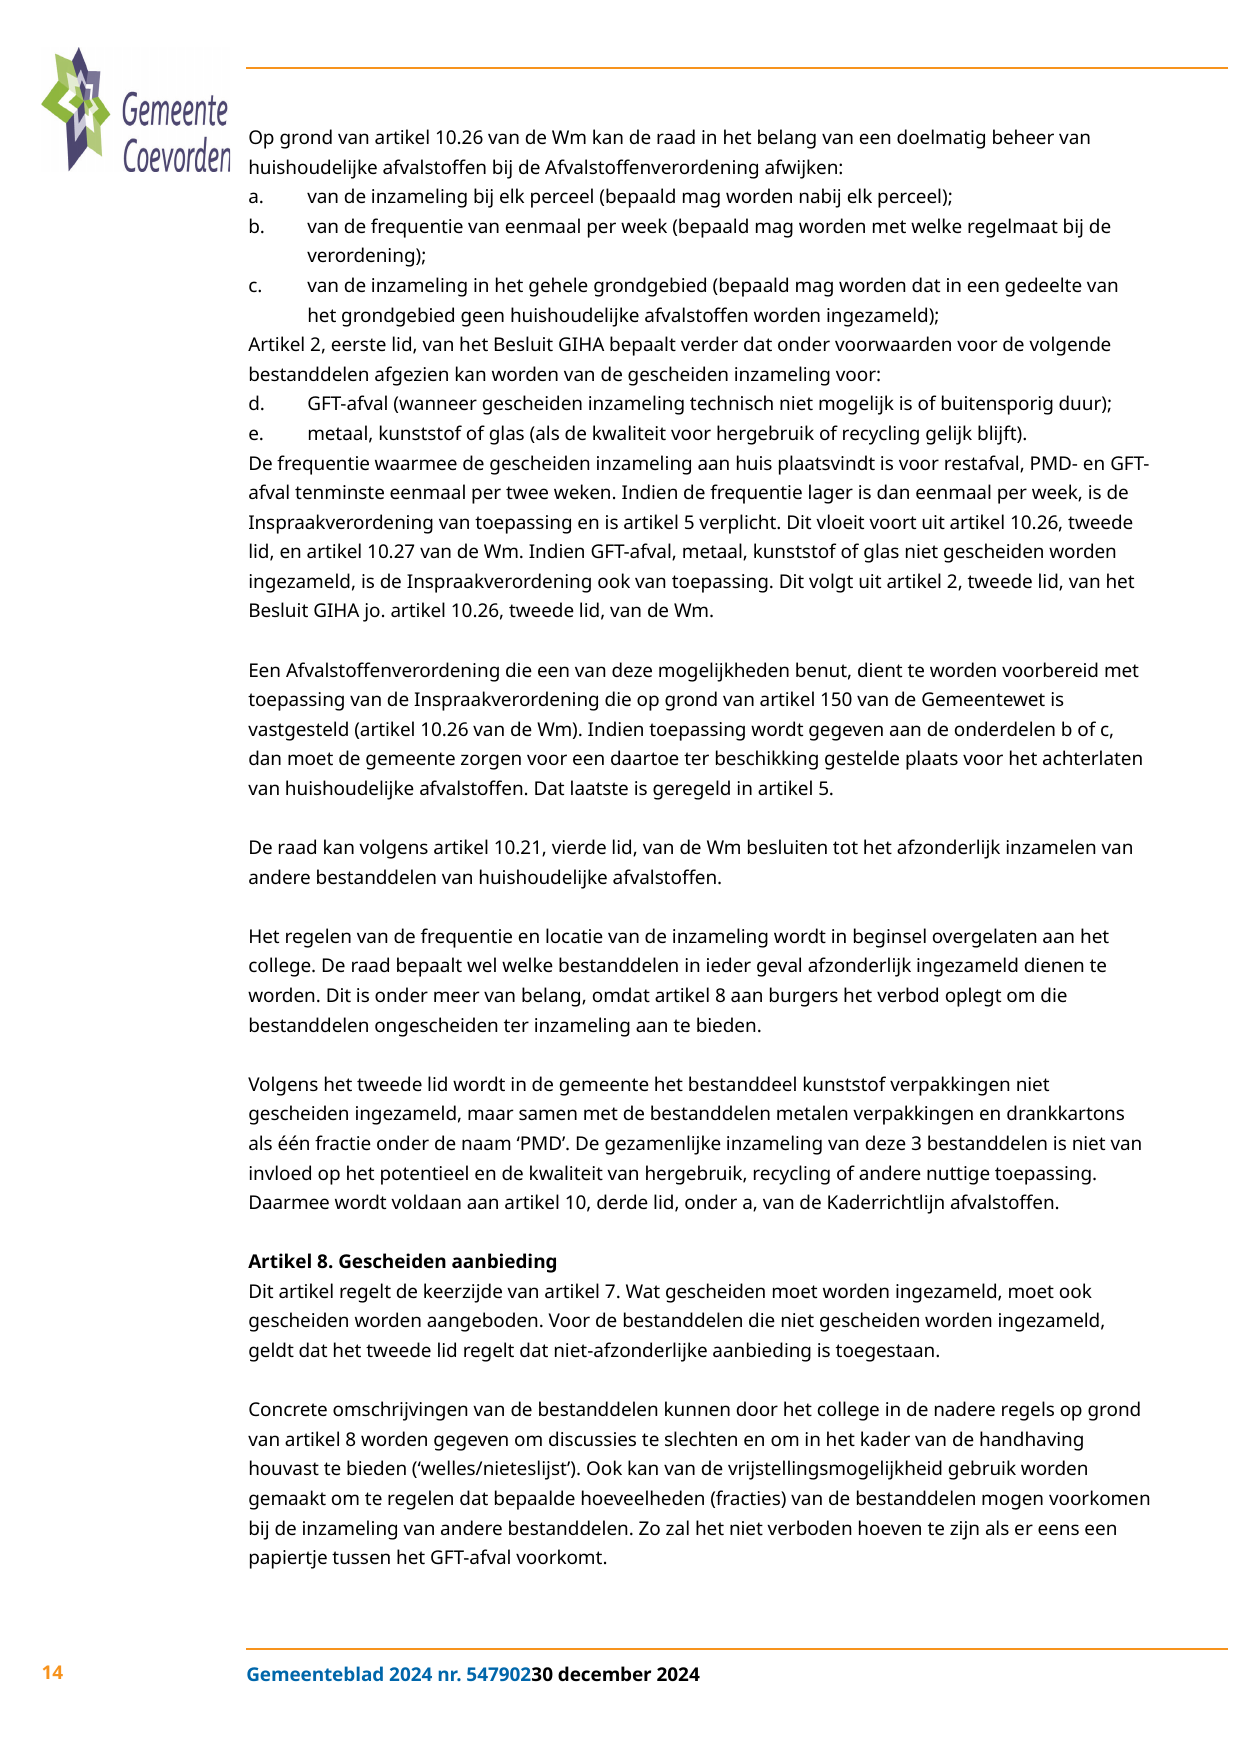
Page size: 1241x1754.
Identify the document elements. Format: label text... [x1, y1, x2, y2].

text Een Afvalstoffenverordening die een van deze mogelijkheden benut, dient te worden voorbereid met toepassing van de Inspraakverordening die op grond van artikel 150 van de Gemeentewet is vastgesteld (artikel 10.26 van de Wm). Indien toepassing wordt gegeven aan de onderdelen b of c, dan moet de gemeente zorgen voor een daartoe ter beschikking gestelde plaats voor het achterlaten van huishoudelijke afvalstoffen. Dat laatste is geregeld in artikel 5. [248, 657, 1152, 801]
list metaal, kunststof of glas (als de kwaliteit voor hergebruik of recycling gelijk blijft). [248, 420, 1152, 446]
text Dit artikel regelt de keerzijde van artikel 7. Wat gescheiden moet worden ingezameld, moet ook gescheiden worden aangeboden. Voor de bestanddelen die niet gescheiden worden ingezameld, geldt dat het tweede lid regelt dat niet-afzonderlijke aanbieding is toegestaan. [248, 1278, 1152, 1363]
list van de frequentie van eenmaal per week (bepaald mag worden met welke regelmaat bij de verordening); [248, 213, 1152, 268]
text Volgens het tweede lid wordt in de gemeente het bestanddeel kunststof verpakkingen niet gescheiden ingezameld, maar samen met de bestanddelen metalen verpakkingen en drankkartons als één fractie onder de naam ‘PMD’. De gezamenlijke inzameling van deze 3 bestanddelen is niet van invloed op het potentieel en de kwaliteit van hergebruik, recycling of andere nuttige toepassing. Daarmee wordt voldaan aan artikel 10, derde lid, onder a, van de Kaderrichtlijn afvalstoffen. [248, 1071, 1152, 1215]
picture [41, 47, 231, 172]
text De frequentie waarmee de gescheiden inzameling aan huis plaatsvindt is voor restafval, PMD- en GFT-afval tenminste eenmaal per twee weken. Indien de frequentie lager is dan eenmaal per week, is de Inspraakverordening van toepassing en is artikel 5 verplicht. Dit vloeit voort uit artikel 10.26, tweede lid, en artikel 10.27 van de Wm. Indien GFT-afval, metaal, kunststof of glas niet gescheiden worden ingezameld, is de Inspraakverordening ook van toepassing. Dit volgt uit artikel 2, tweede lid, van het Besluit GIHA jo. artikel 10.26, tweede lid, van de Wm. [248, 450, 1152, 623]
text Artikel 2, eerste lid, van het Besluit GIHA bepaalt verder dat onder voorwaarden voor de volgende bestanddelen afgezien kan worden van de gescheiden inzameling voor: [248, 331, 1152, 387]
list GFT-afval (wanneer gescheiden inzameling technisch niet mogelijk is of buitensporig duur); [248, 391, 1152, 416]
text Op grond van artikel 10.26 van de Wm kan de raad in het belang van een doelmatig beheer van huishoudelijke afvalstoffen bij de Afvalstoffenverordening afwijken: [248, 124, 1152, 180]
text Artikel 8. Gescheiden aanbieding [248, 1248, 1152, 1274]
text De raad kan volgens artikel 10.21, vierde lid, van de Wm besluiten tot het afzonderlijk inzamelen van andere bestanddelen van huishoudelijke afvalstoffen. [248, 834, 1152, 890]
list van de inzameling in het gehele grondgebied (bepaald mag worden dat in een gedeelte van het grondgebied geen huishoudelijke afvalstoffen worden ingezameld); [248, 272, 1152, 328]
text Concrete omschrijvingen van de bestanddelen kunnen door het college in de nadere regels op grond van artikel 8 worden gegeven om discussies te slechten en om in het kader van de handhaving houvast te bieden (‘welles/nieteslijst’). Ook kan van de vrijstellingsmogelijkheid gebruik worden gemaakt om te regelen dat bepaalde hoeveelheden (fracties) van de bestanddelen mogen voorkomen bij de inzameling van andere bestanddelen. Zo zal het niet verboden hoeven te zijn als er eens een papiertje tussen het GFT-afval voorkomt. [248, 1396, 1152, 1570]
text Het regelen van de frequentie en locatie van de inzameling wordt in beginsel overgelaten aan het college. De raad bepaalt wel welke bestanddelen in ieder geval afzonderlijk ingezameld dienen te worden. Dit is onder meer van belang, omdat artikel 8 aan burgers het verbod oplegt om die bestanddelen ongescheiden ter inzameling aan te bieden. [248, 923, 1152, 1038]
list van de inzameling bij elk perceel (bepaald mag worden nabij elk perceel); [248, 183, 1152, 209]
